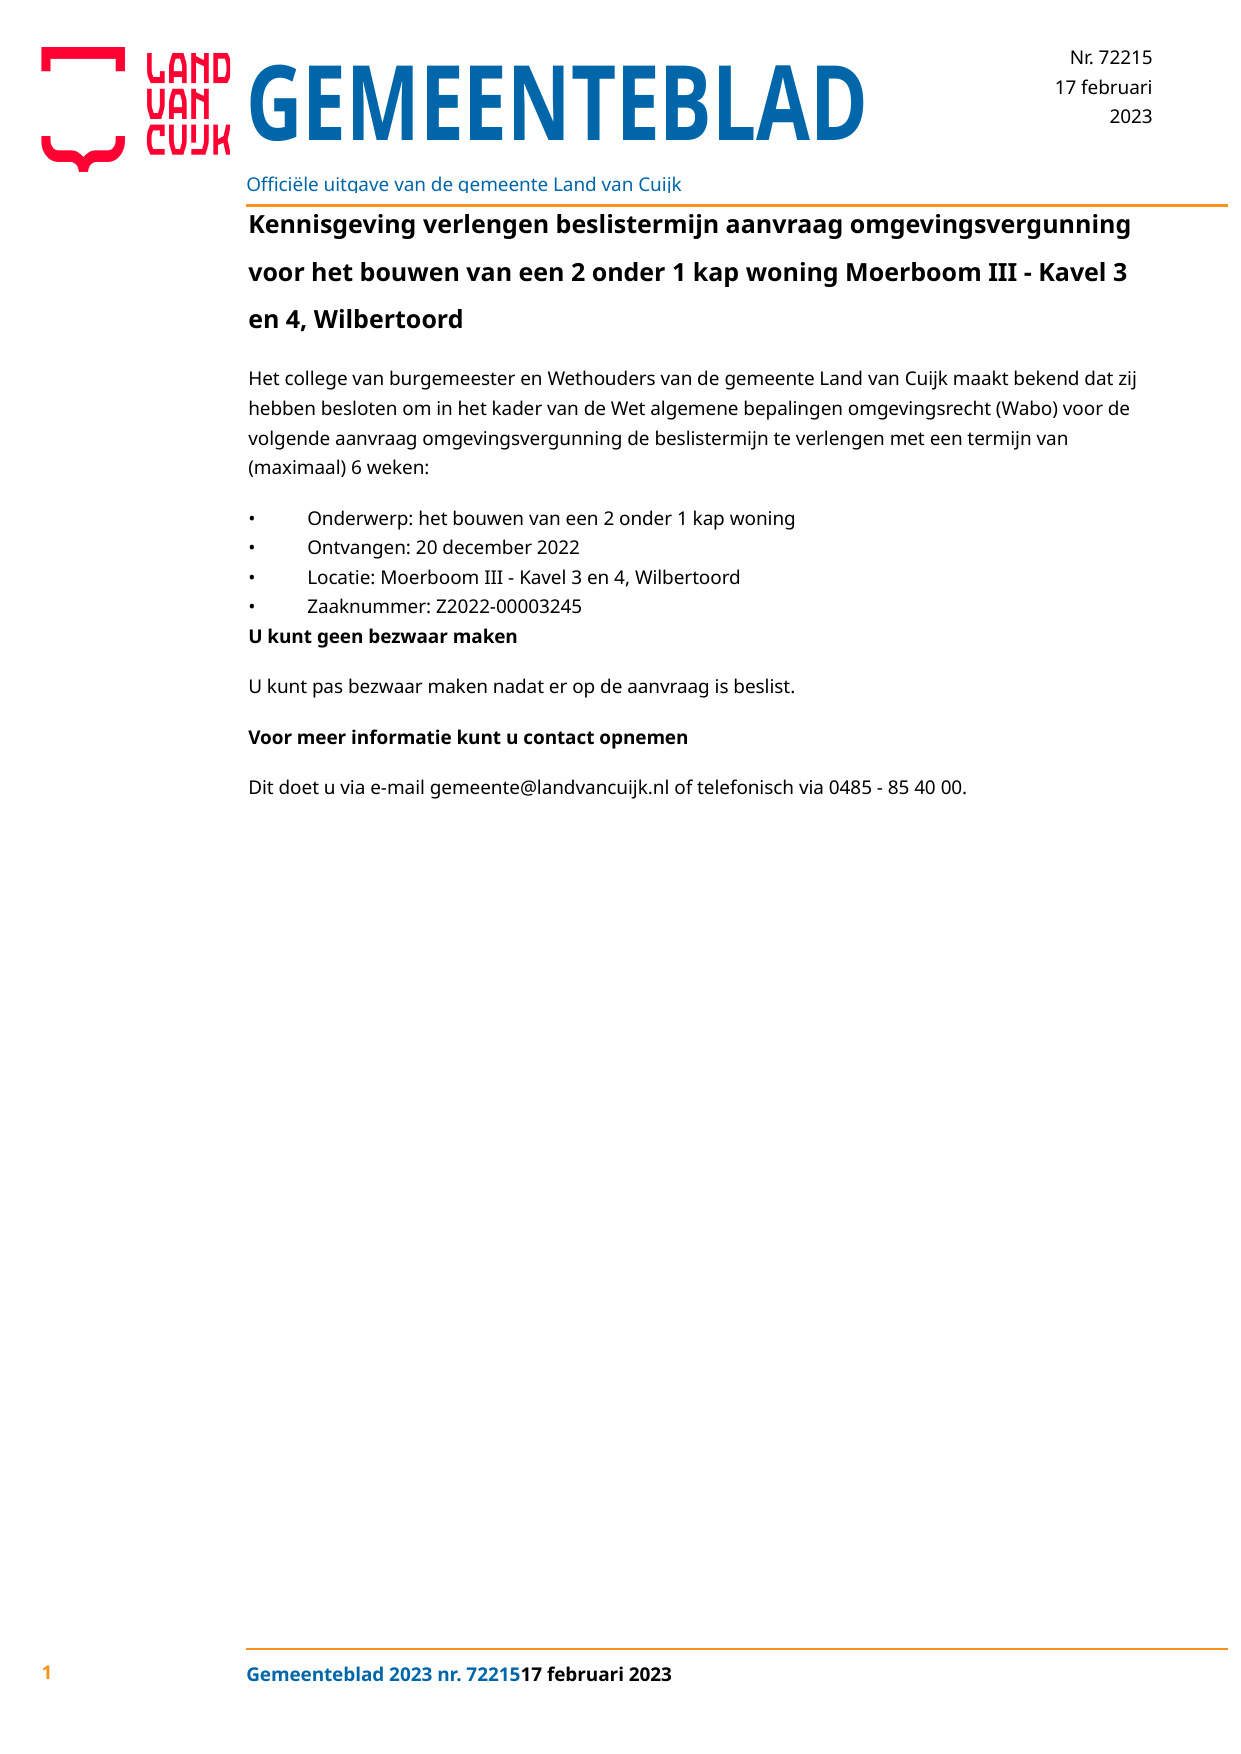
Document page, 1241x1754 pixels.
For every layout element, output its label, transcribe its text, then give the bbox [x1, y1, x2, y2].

text Dit doet u via e-mail gemeente@landvancuijk.nl of telefonisch via 0485 - 85 40 00. [248, 774, 1152, 800]
text U kunt geen bezwaar maken [248, 623, 1152, 649]
text Voor meer informatie kunt u contact opnemen [248, 724, 1152, 749]
text Het college van burgemeester en Wethouders van de gemeente Land van Cuijk maakt bekend dat zij hebben besloten om in het kader van de Wet algemene bepalingen omgevingsrecht (Wabo) voor de volgende aanvraag omgevingsvergunning de beslistermijn te verlengen met een termijn van (maximaal) 6 weken: [248, 366, 1152, 480]
list Locatie: Moerboom III - Kavel 3 en 4, Wilbertoord [248, 564, 1152, 589]
list Onderwerp: het bouwen van een 2 onder 1 kap woning [248, 505, 1152, 530]
list Zaaknummer: Z2022-00003245 [248, 593, 1152, 619]
text U kunt pas bezwaar maken nadat er op de aanvraag is beslist. [248, 673, 1152, 699]
list Ontvangen: 20 december 2022 [248, 534, 1152, 560]
text Kennisgeving verlengen beslistermijn aanvraag omgevingsvergunning voor het bouwen van een 2 onder 1 kap woning Moerboom III - Kavel 3 en 4, Wilbertoord [248, 207, 1152, 336]
picture [41, 47, 231, 172]
